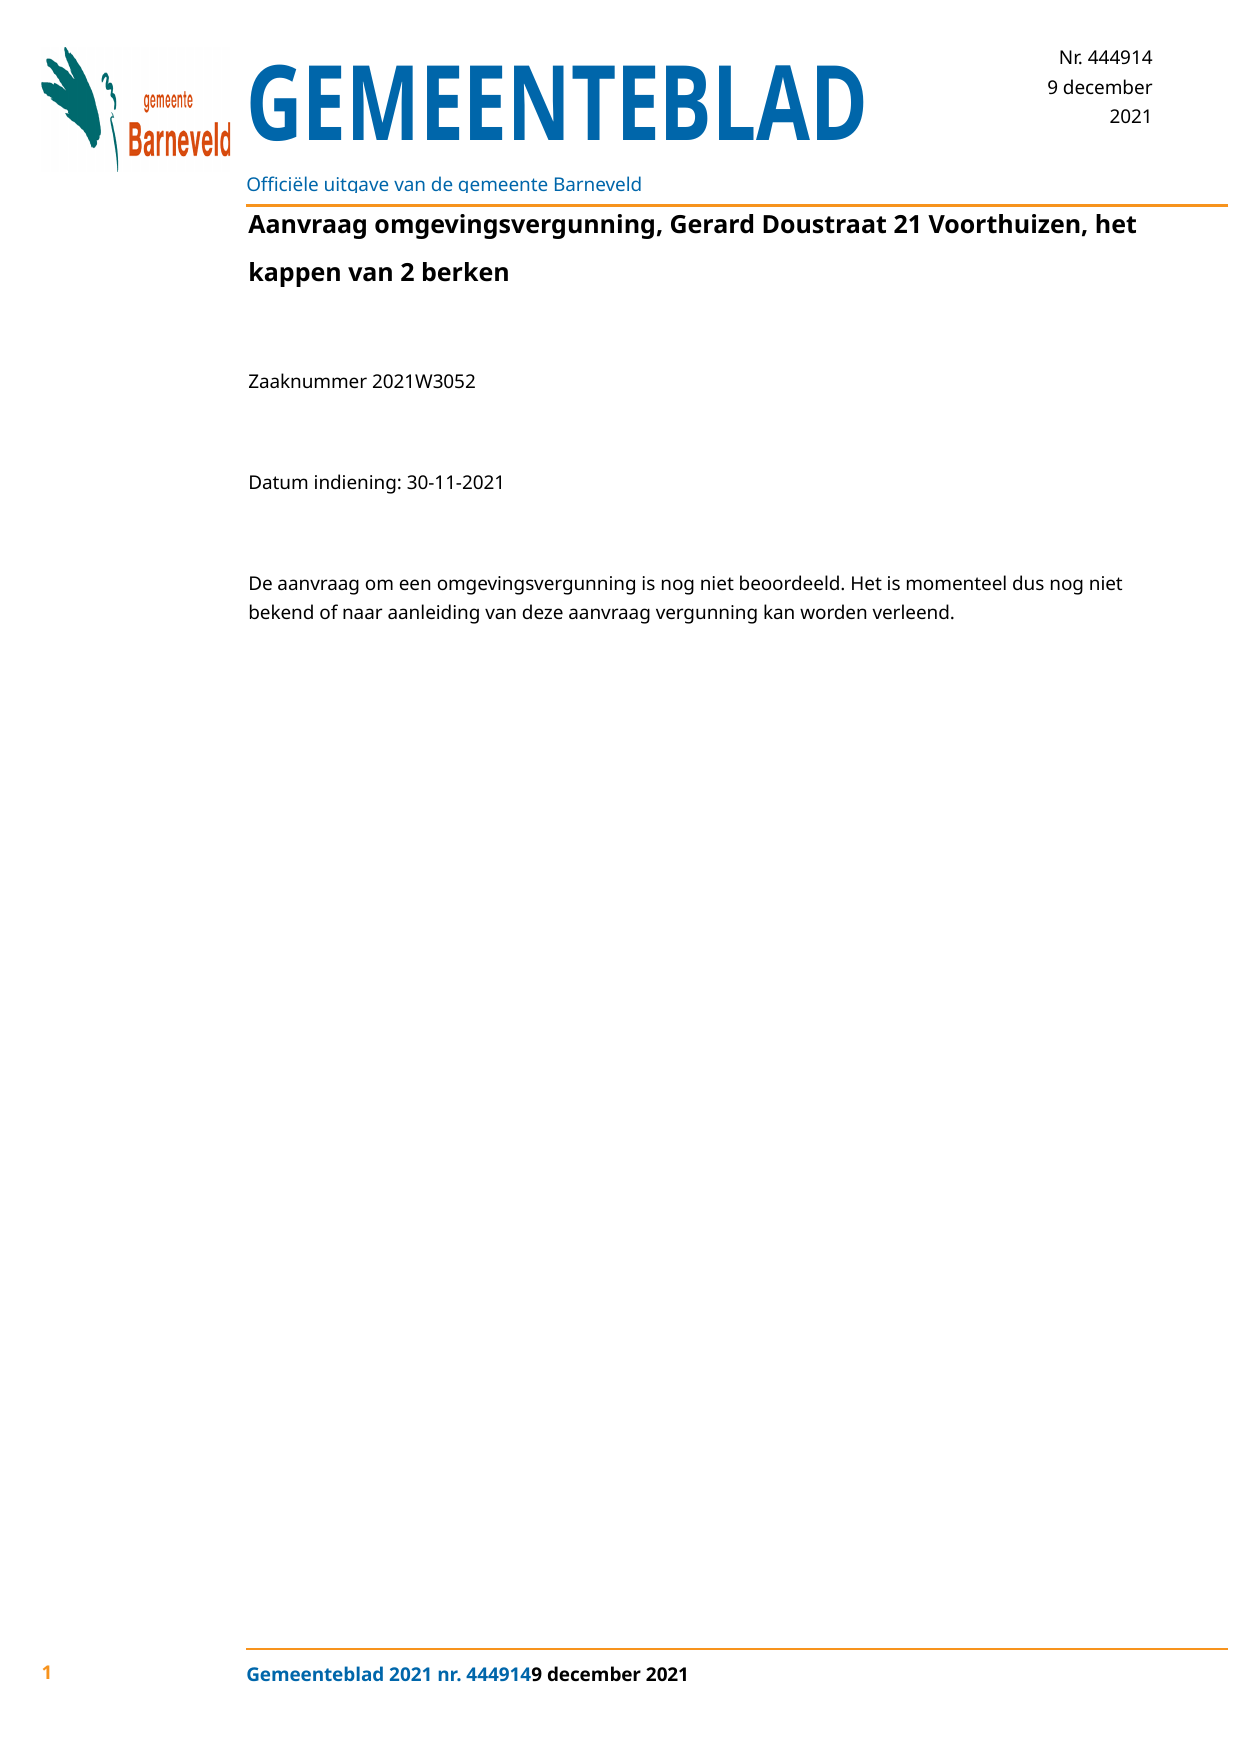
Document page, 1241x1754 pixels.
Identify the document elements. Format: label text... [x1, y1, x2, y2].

text Aanvraag omgevingsvergunning, Gerard Doustraat 21 Voorthuizen, het kappen van 2 berken [248, 207, 1152, 288]
text Datum indiening: 30-11-2021 [248, 469, 1152, 495]
picture [41, 47, 231, 172]
text De aanvraag om een omgevingsvergunning is nog niet beoordeeld. Het is momenteel dus nog niet bekend of naar aanleiding van deze aanvraag vergunning kan worden verleend. [248, 570, 1152, 625]
text Zaaknummer 2021W3052 [248, 368, 1152, 394]
